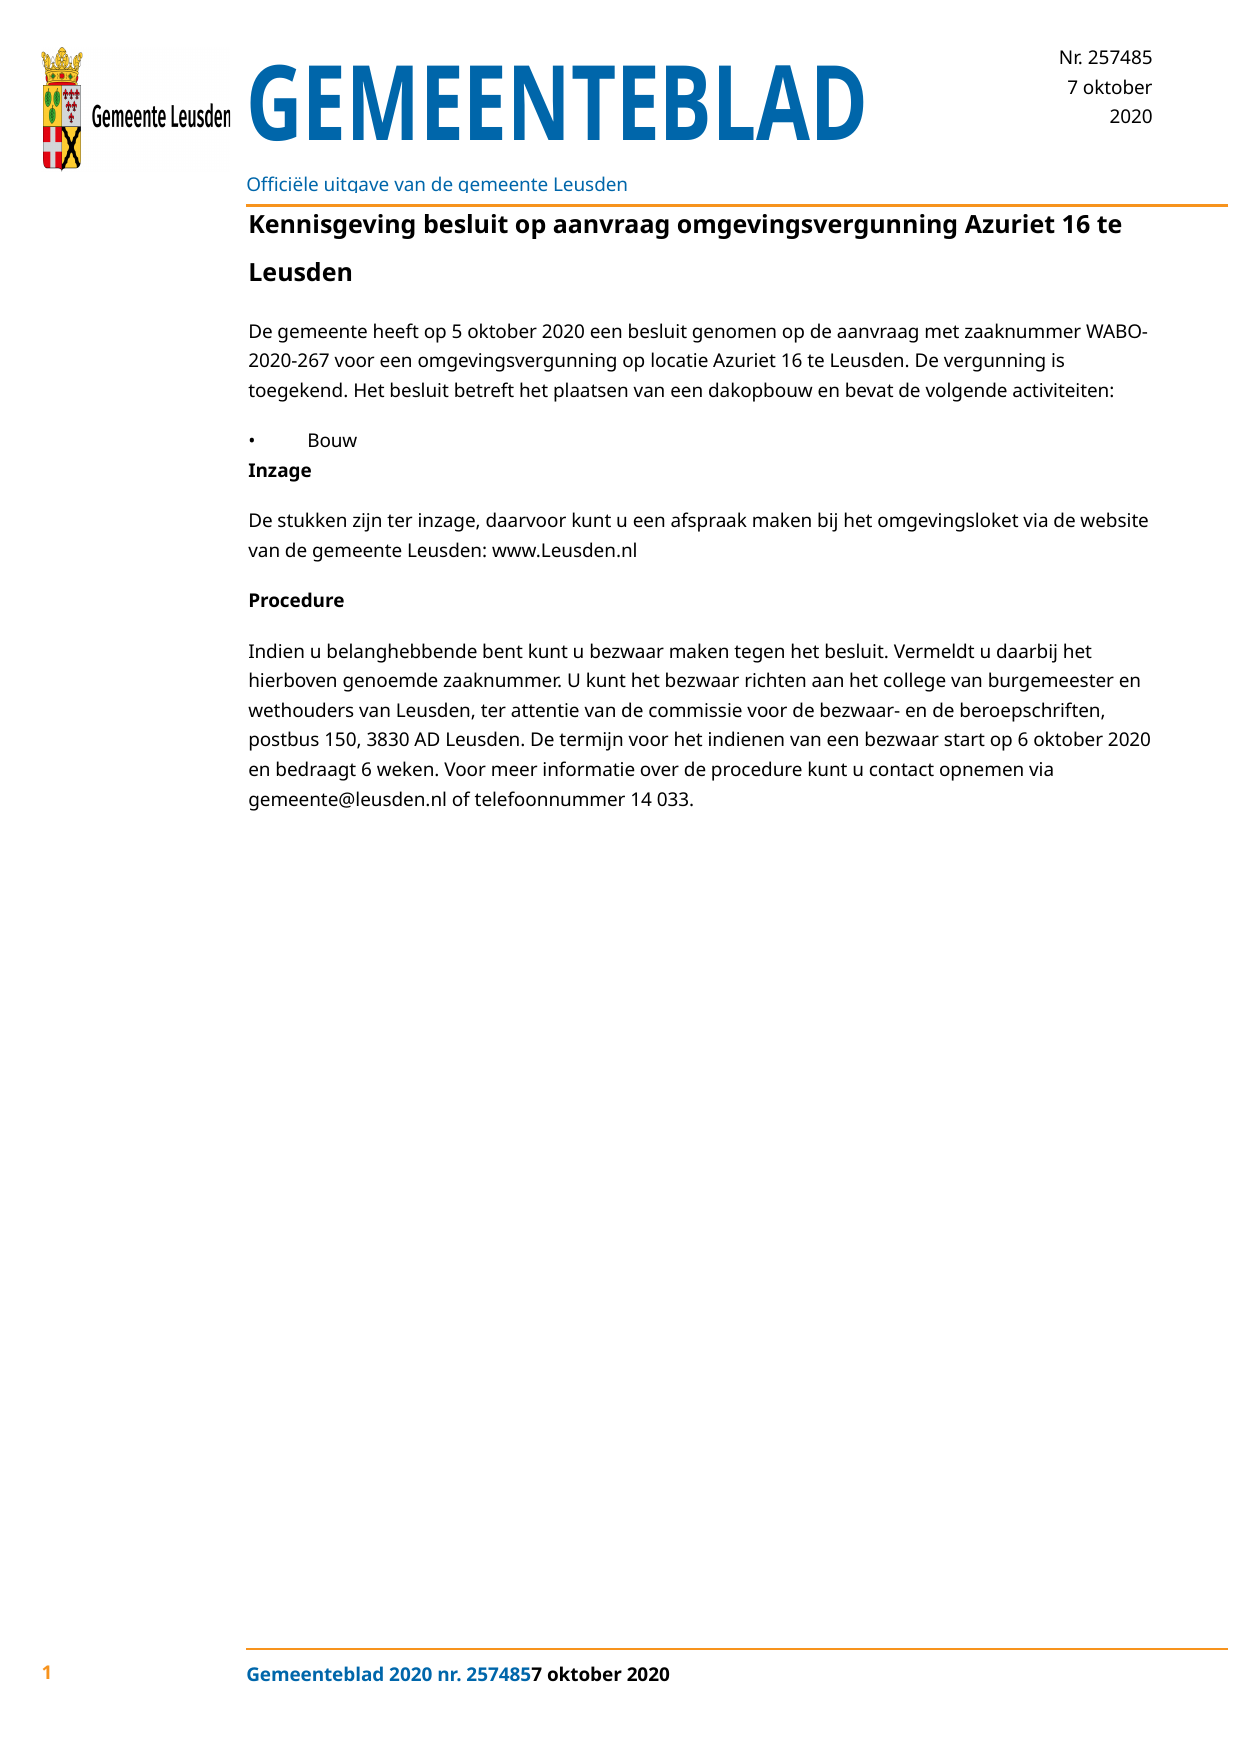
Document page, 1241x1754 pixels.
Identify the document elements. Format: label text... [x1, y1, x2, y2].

list Bouw [248, 427, 1152, 453]
text Indien u belanghebbende bent kunt u bezwaar maken tegen het besluit. Vermeldt u daarbij het hierboven genoemde zaaknummer. U kunt het bezwaar richten aan het college van burgemeester en wethouders van Leusden, ter attentie van de commissie voor de bezwaar- en de beroepschriften, postbus 150, 3830 AD Leusden. De termijn voor het indienen van een bezwaar start op 6 oktober 2020 en bedraagt 6 weken. Voor meer informatie over de procedure kunt u contact opnemen via gemeente@leusden.nl of telefoonnummer 14 033. [248, 638, 1152, 812]
text Procedure [248, 587, 1152, 613]
picture [41, 47, 231, 172]
text De gemeente heeft op 5 oktober 2020 een besluit genomen op de aanvraag met zaaknummer WABO-2020-267 voor een omgevingsvergunning op locatie Azuriet 16 te Leusden. De vergunning is toegekend. Het besluit betreft het plaatsen van een dakopbouw en bevat de volgende activiteiten: [248, 318, 1152, 403]
text De stukken zijn ter inzage, daarvoor kunt u een afspraak maken bij het omgevingsloket via de website van de gemeente Leusden: www.Leusden.nl [248, 507, 1152, 563]
text Inzage [248, 457, 1152, 483]
text Kennisgeving besluit op aanvraag omgevingsvergunning Azuriet 16 te Leusden [248, 207, 1152, 288]
